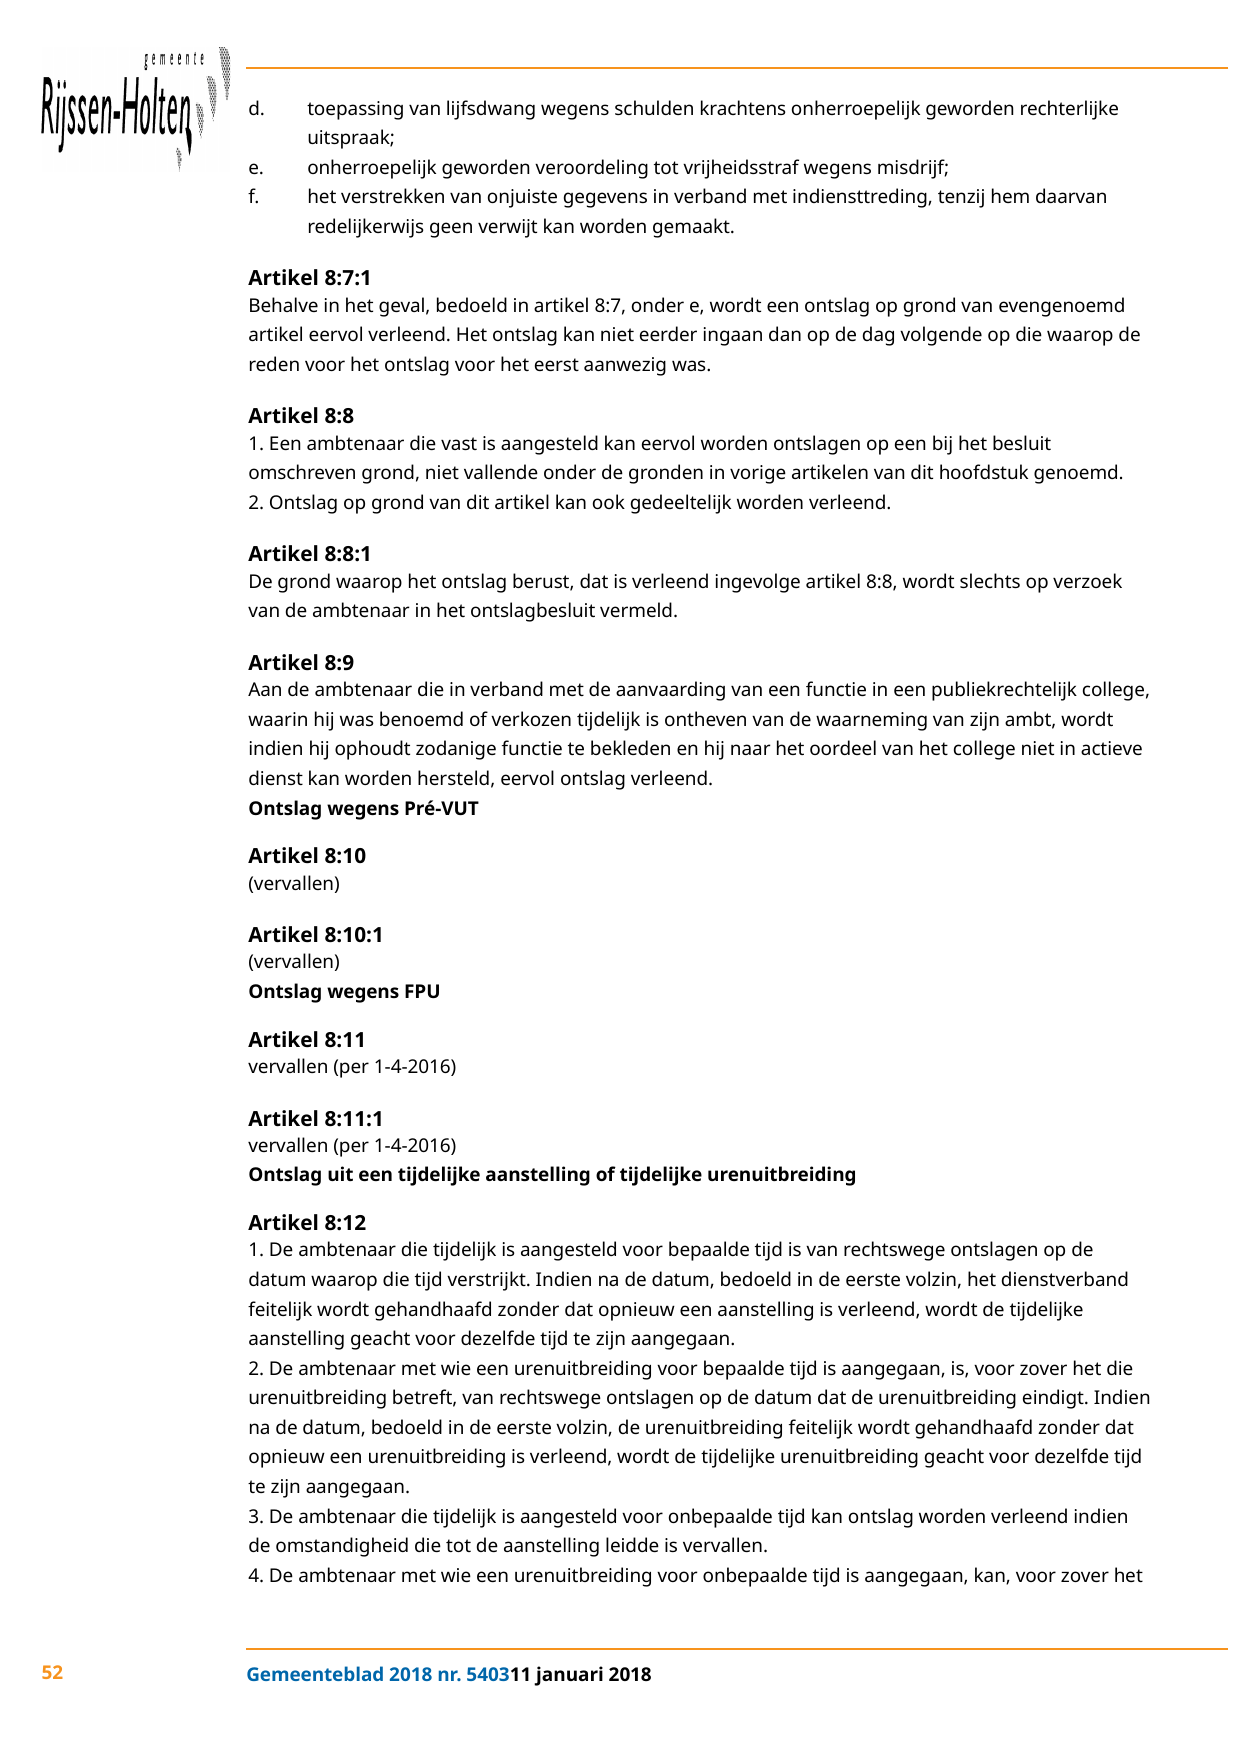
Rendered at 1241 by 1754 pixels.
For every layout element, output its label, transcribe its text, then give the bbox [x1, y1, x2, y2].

text Artikel 8:12 [248, 1208, 1152, 1237]
text 3. De ambtenaar die tijdelijk is aangesteld voor onbepaalde tijd kan ontslag worden verleend indien de omstandigheid die tot de aanstelling leidde is vervallen. [248, 1503, 1152, 1558]
picture [41, 47, 231, 172]
text (vervallen) [248, 949, 1152, 974]
text Ontslag wegens FPU [248, 978, 1152, 1004]
text (vervallen) [248, 870, 1152, 896]
text Artikel 8:9 [248, 648, 1152, 676]
text Artikel 8:10:1 [248, 920, 1152, 949]
text Artikel 8:8:1 [248, 539, 1152, 568]
text Aan de ambtenaar die in verband met de aanvaarding van een functie in een publiekrechtelijk college, waarin hij was benoemd of verkozen tijdelijk is ontheven van de waarneming van zijn ambt, wordt indien hij ophoudt zodanige functie te bekleden en hij naar het oordeel van het college niet in actieve dienst kan worden hersteld, eervol ontslag verleend. [248, 676, 1152, 791]
text Ontslag uit een tijdelijke aanstelling of tijdelijke urenuitbreiding [248, 1162, 1152, 1187]
text Artikel 8:11:1 [248, 1104, 1152, 1132]
text 1. De ambtenaar die tijdelijk is aangesteld voor bepaalde tijd is van rechtswege ontslagen op de datum waarop die tijd verstrijkt. Indien na de datum, bedoeld in de eerste volzin, het dienstverband feitelijk wordt gehandhaafd zonder dat opnieuw een aanstelling is verleend, wordt de tijdelijke aanstelling geacht voor dezelfde tijd te zijn aangegaan. [248, 1237, 1152, 1351]
text De grond waarop het ontslag berust, dat is verleend ingevolge artikel 8:8, wordt slechts op verzoek van de ambtenaar in het ontslagbesluit vermeld. [248, 568, 1152, 623]
text Artikel 8:11 [248, 1025, 1152, 1053]
text Artikel 8:10 [248, 841, 1152, 870]
text 2. De ambtenaar met wie een urenuitbreiding voor bepaalde tijd is aangegaan, is, voor zover het die urenuitbreiding betreft, van rechtswege ontslagen op de datum dat de urenuitbreiding eindigt. Indien na de datum, bedoeld in de eerste volzin, de urenuitbreiding feitelijk wordt gehandhaafd zonder dat opnieuw een urenuitbreiding is verleend, wordt de tijdelijke urenuitbreiding geacht voor dezelfde tijd te zijn aangegaan. [248, 1355, 1152, 1499]
text vervallen (per 1-4-2016) [248, 1053, 1152, 1079]
text Artikel 8:8 [248, 402, 1152, 430]
list onherroepelijk geworden veroordeling tot vrijheidsstraf wegens misdrijf; [248, 154, 1152, 180]
list het verstrekken van onjuiste gegevens in verband met indiensttreding, tenzij hem daarvan redelijkerwijs geen verwijt kan worden gemaakt. [248, 183, 1152, 239]
text 1. Een ambtenaar die vast is aangesteld kan eervol worden ontslagen op een bij het besluit omschreven grond, niet vallende onder de gronden in vorige artikelen van dit hoofdstuk genoemd. [248, 430, 1152, 485]
text vervallen (per 1-4-2016) [248, 1132, 1152, 1158]
text Behalve in het geval, bedoeld in artikel 8:7, onder e, wordt een ontslag op grond van evengenoemd artikel eervol verleend. Het ontslag kan niet eerder ingaan dan op de dag volgende op die waarop de reden voor het ontslag voor het eerst aanwezig was. [248, 292, 1152, 377]
list toepassing van lijfsdwang wegens schulden krachtens onherroepelijk geworden rechterlijke uitspraak; [248, 95, 1152, 150]
text Ontslag wegens Pré-VUT [248, 795, 1152, 821]
text Artikel 8:7:1 [248, 263, 1152, 292]
text 4. De ambtenaar met wie een urenuitbreiding voor onbepaalde tijd is aangegaan, kan, voor zover het [248, 1562, 1152, 1588]
text 2. Ontslag op grond van dit artikel kan ook gedeeltelijk worden verleend. [248, 489, 1152, 515]
